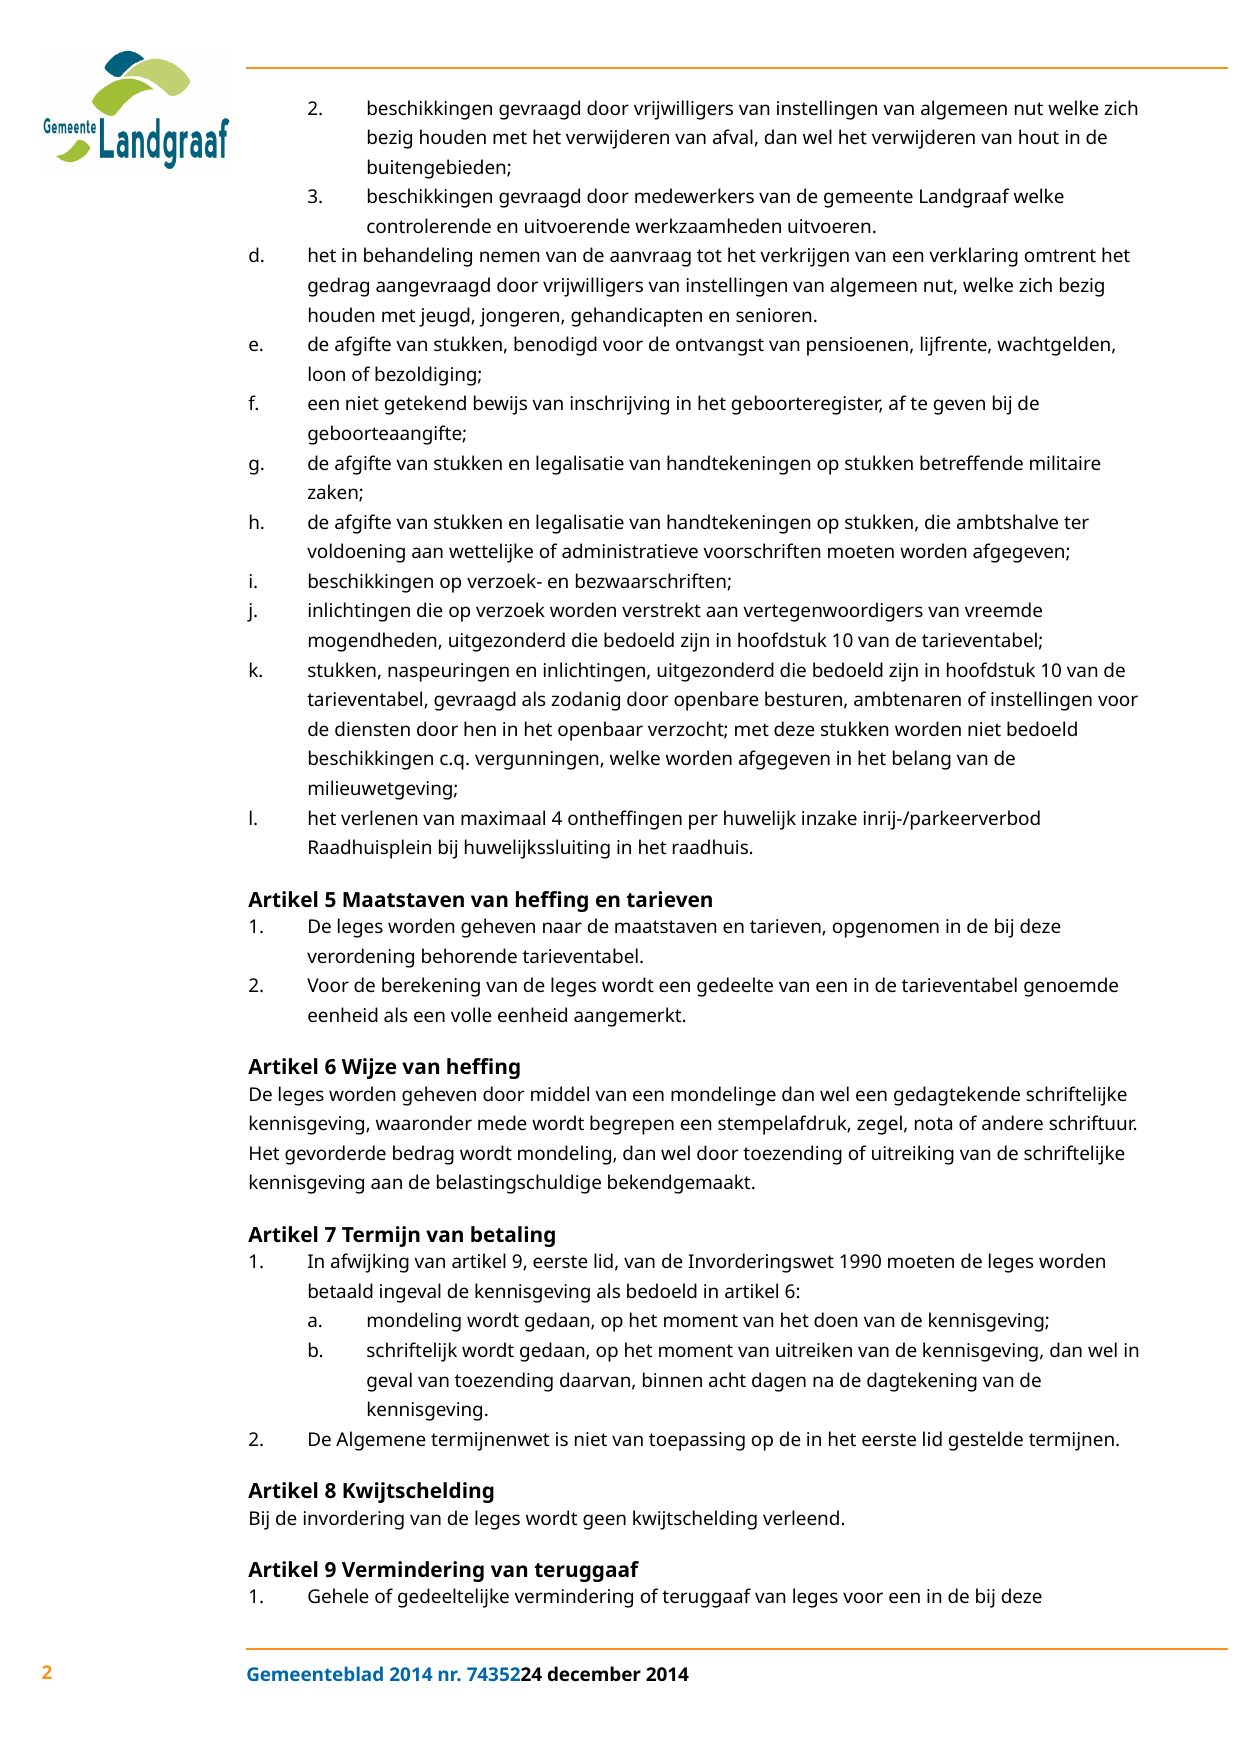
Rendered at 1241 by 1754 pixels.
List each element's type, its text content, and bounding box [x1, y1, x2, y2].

text De leges worden geheven door middel van een mondelinge dan wel een gedagtekende schriftelijke kennisgeving, waaronder mede wordt begrepen een stempelafdruk, zegel, nota of andere schriftuur. Het gevorderde bedrag wordt mondeling, dan wel door toezending of uitreiking van de schriftelijke kennisgeving aan de belastingschuldige bekendgemaakt. [248, 1081, 1152, 1195]
text Artikel 8 Kwijtschelding [248, 1476, 1152, 1505]
text Artikel 7 Termijn van betaling [248, 1220, 1152, 1248]
list schriftelijk wordt gedaan, op het moment van uitreiken van de kennisgeving, dan wel in geval van toezending daarvan, binnen acht dagen na de dagtekening van de kennisgeving. [307, 1337, 1152, 1422]
list Voor de berekening van de leges wordt een gedeelte van een in de tarieventabel genoemde eenheid als een volle eenheid aangemerkt. [248, 972, 1152, 1028]
list inlichtingen die op verzoek worden verstrekt aan vertegenwoordigers van vreemde mogendheden, uitgezonderd die bedoeld zijn in hoofdstuk 10 van de tarieventabel; [248, 598, 1152, 653]
list mondeling wordt gedaan, op het moment van het doen van de kennisgeving; [307, 1308, 1152, 1333]
text Artikel 6 Wijze van heffing [248, 1052, 1152, 1081]
list beschikkingen gevraagd door medewerkers van de gemeente Landgraaf welke controlerende en uitvoerende werkzaamheden uitvoeren. [307, 183, 1152, 239]
picture [41, 47, 231, 172]
list het in behandeling nemen van de aanvraag tot het verkrijgen van een verklaring omtrent het gedrag aangevraagd door vrijwilligers van instellingen van algemeen nut, welke zich bezig houden met jeugd, jongeren, gehandicapten en senioren. [248, 243, 1152, 328]
list Gehele of gedeeltelijke vermindering of teruggaaf van leges voor een in de bij deze [248, 1584, 1152, 1609]
list het verlenen van maximaal 4 ontheffingen per huwelijk inzake inrij-/parkeerverbod Raadhuisplein bij huwelijkssluiting in het raadhuis. [248, 805, 1152, 860]
list De leges worden geheven naar de maatstaven en tarieven, opgenomen in de bij deze verordening behorende tarieventabel. [248, 913, 1152, 968]
list De Algemene termijnenwet is niet van toepassing op de in het eerste lid gestelde termijnen. [248, 1426, 1152, 1452]
text Artikel 5 Maatstaven van heffing en tarieven [248, 885, 1152, 913]
list de afgifte van stukken en legalisatie van handtekeningen op stukken, die ambtshalve ter voldoening aan wettelijke of administratieve voorschriften moeten worden afgegeven; [248, 509, 1152, 564]
list de afgifte van stukken en legalisatie van handtekeningen op stukken betreffende militaire zaken; [248, 450, 1152, 505]
text Bij de invordering van de leges wordt geen kwijtschelding verleend. [248, 1505, 1152, 1531]
list beschikkingen gevraagd door vrijwilligers van instellingen van algemeen nut welke zich bezig houden met het verwijderen van afval, dan wel het verwijderen van hout in de buitengebieden; [307, 95, 1152, 180]
list de afgifte van stukken, benodigd voor de ontvangst van pensioenen, lijfrente, wachtgelden, loon of bezoldiging; [248, 331, 1152, 387]
list beschikkingen op verzoek- en bezwaarschriften; [248, 568, 1152, 594]
list stukken, naspeuringen en inlichtingen, uitgezonderd die bedoeld zijn in hoofdstuk 10 van de tarieventabel, gevraagd als zodanig door openbare besturen, ambtenaren of instellingen voor de diensten door hen in het openbaar verzocht; met deze stukken worden niet bedoeld beschikkingen c.q. vergunningen, welke worden afgegeven in het belang van de milieuwetgeving; [248, 657, 1152, 801]
list een niet getekend bewijs van inschrijving in het geboorteregister, af te geven bij de geboorteaangifte; [248, 391, 1152, 446]
list In afwijking van artikel 9, eerste lid, van de Invorderingswet 1990 moeten de leges worden betaald ingeval de kennisgeving als bedoeld in artikel 6: [248, 1248, 1152, 1304]
text Artikel 9 Vermindering van teruggaaf [248, 1555, 1152, 1584]
